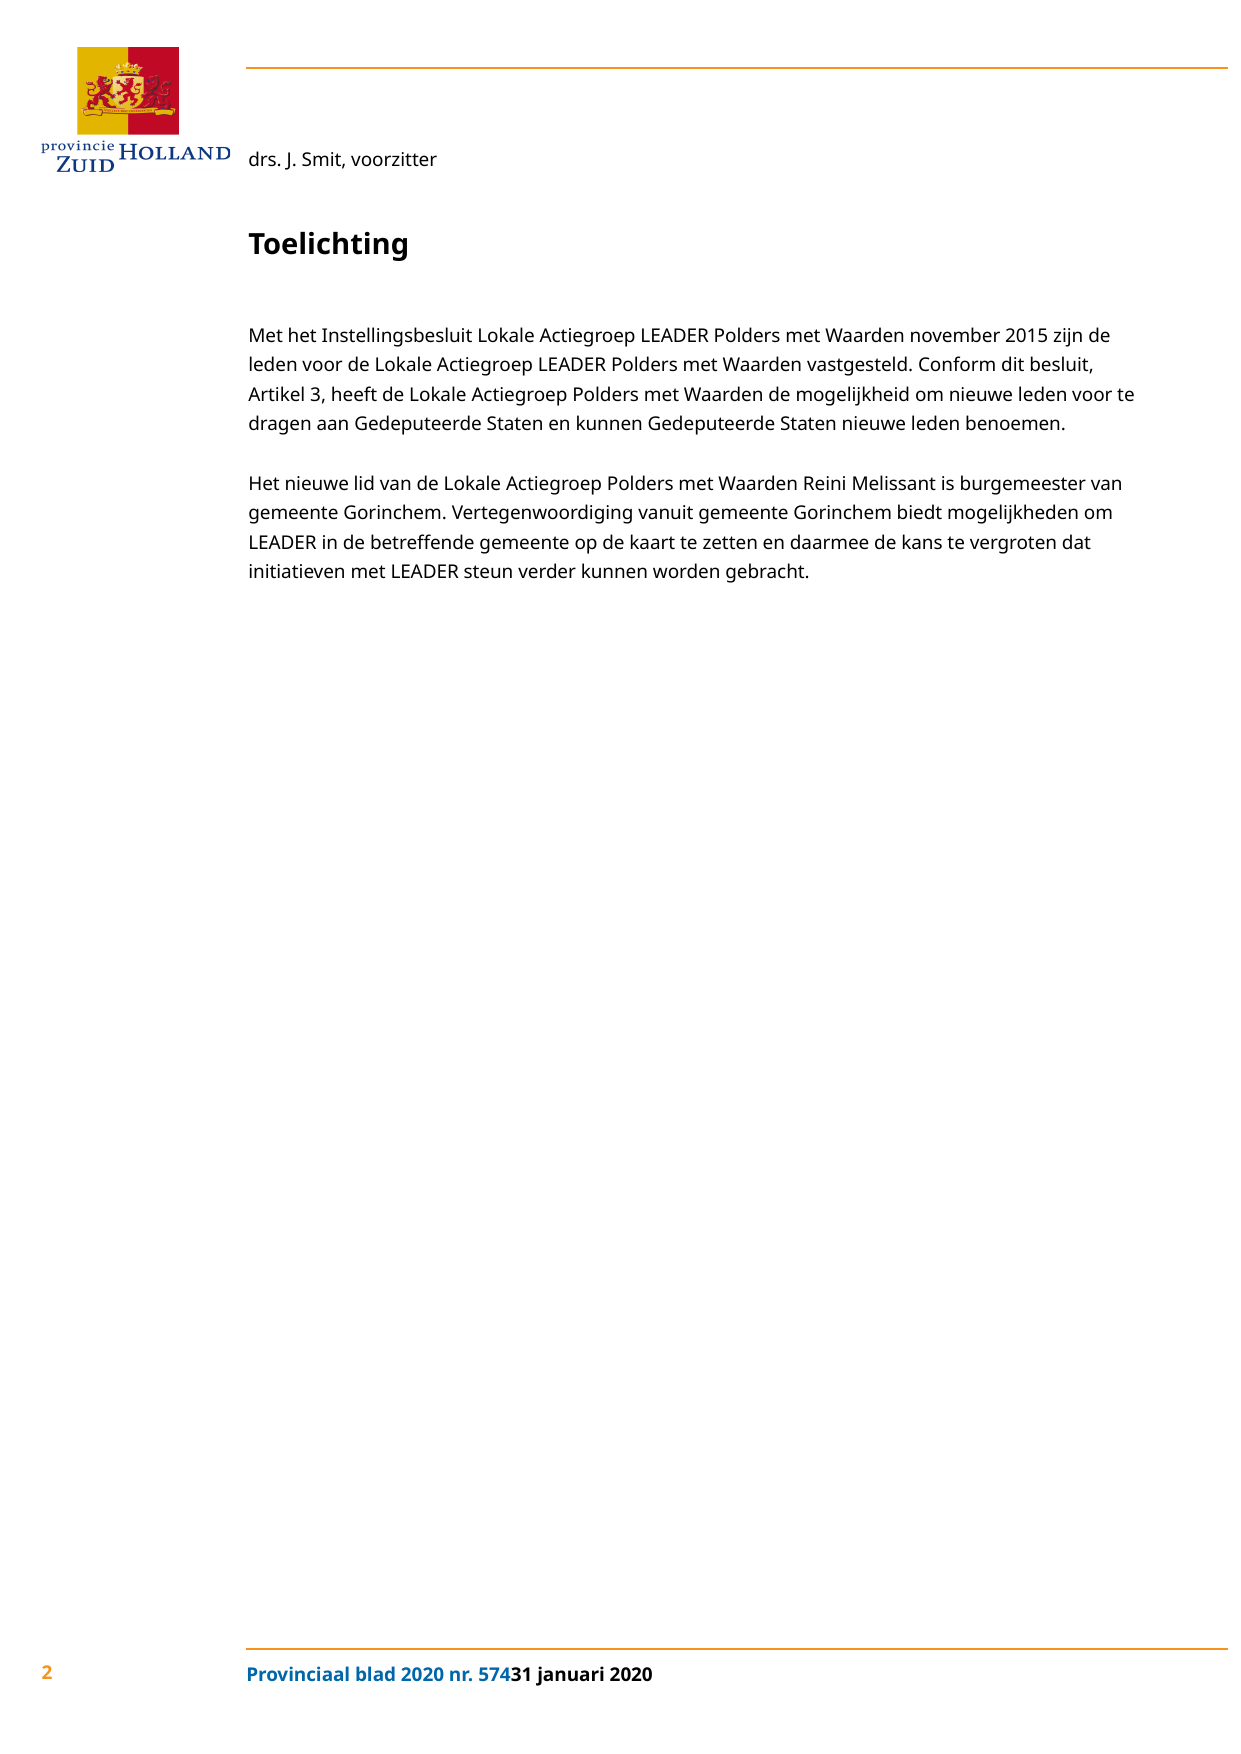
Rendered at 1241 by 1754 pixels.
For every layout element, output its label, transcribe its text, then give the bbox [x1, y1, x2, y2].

text drs. J. Smit, voorzitter [248, 146, 1152, 172]
picture [41, 47, 231, 172]
text Het nieuwe lid van de Lokale Actiegroep Polders met Waarden Reini Melissant is burgemeester van gemeente Gorinchem. Vertegenwoordiging vanuit gemeente Gorinchem biedt mogelijkheden om LEADER in de betreffende gemeente op de kaart te zetten en daarmee de kans te vergroten dat initiatieven met LEADER steun verder kunnen worden gebracht. [248, 470, 1152, 584]
text Toelichting [248, 223, 1152, 263]
text Met het Instellingsbesluit Lokale Actiegroep LEADER Polders met Waarden november 2015 zijn de leden voor de Lokale Actiegroep LEADER Polders met Waarden vastgesteld. Conform dit besluit, Artikel 3, heeft de Lokale Actiegroep Polders met Waarden de mogelijkheid om nieuwe leden voor te dragen aan Gedeputeerde Staten en kunnen Gedeputeerde Staten nieuwe leden benoemen. [248, 322, 1152, 436]
